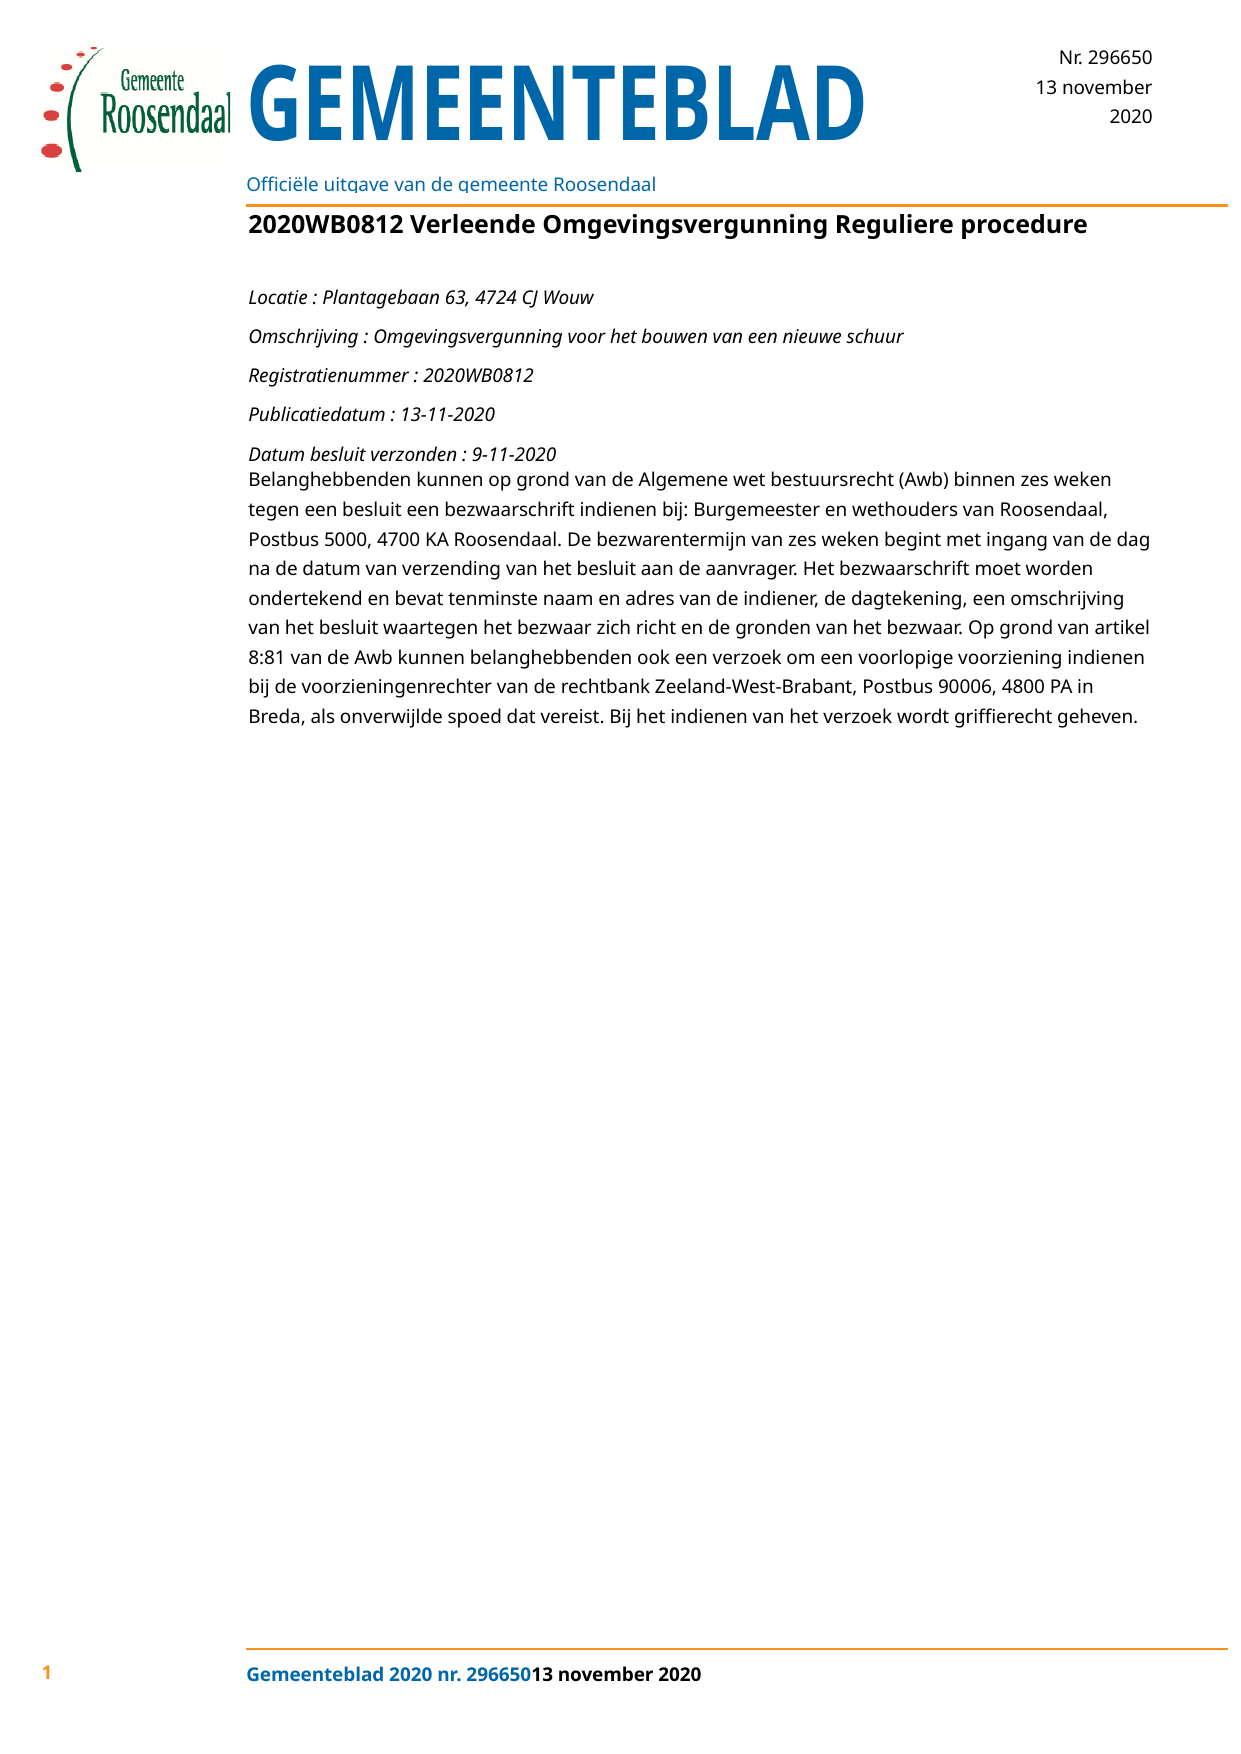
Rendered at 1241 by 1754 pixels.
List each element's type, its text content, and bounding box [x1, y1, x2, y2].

text Omschrijving : Omgevingsvergunning voor het bouwen van een nieuwe schuur [248, 323, 1152, 349]
text Registratienummer : 2020WB0812 [248, 362, 1152, 388]
picture [41, 47, 231, 172]
text Locatie : Plantagebaan 63, 4724 CJ Wouw [248, 284, 1152, 309]
text 2020WB0812 Verleende Omgevingsvergunning Reguliere procedure [248, 207, 1152, 241]
text Publicatiedatum : 13-11-2020 [248, 402, 1152, 427]
text Datum besluit verzonden : 9-11-2020 [248, 441, 1152, 467]
text Belanghebbenden kunnen op grond van de Algemene wet bestuursrecht (Awb) binnen zes weken tegen een besluit een bezwaarschrift indienen bij: Burgemeester en wethouders van Roosendaal, Postbus 5000, 4700 KA Roosendaal. De bezwarentermijn van zes weken begint met ingang van de dag na de datum van verzending van het besluit aan de aanvrager. Het bezwaarschrift moet worden ondertekend en bevat tenminste naam en adres van de indiener, de dagtekening, een omschrijving van het besluit waartegen het bezwaar zich richt en de gronden van het bezwaar. Op grond van artikel 8:81 van de Awb kunnen belanghebbenden ook een verzoek om een voorlopige voorziening indienen bij de voorzieningenrechter van de rechtbank Zeeland-West-Brabant, Postbus 90006, 4800 PA in Breda, als onverwijlde spoed dat vereist. Bij het indienen van het verzoek wordt griffierecht geheven. [248, 467, 1152, 729]
